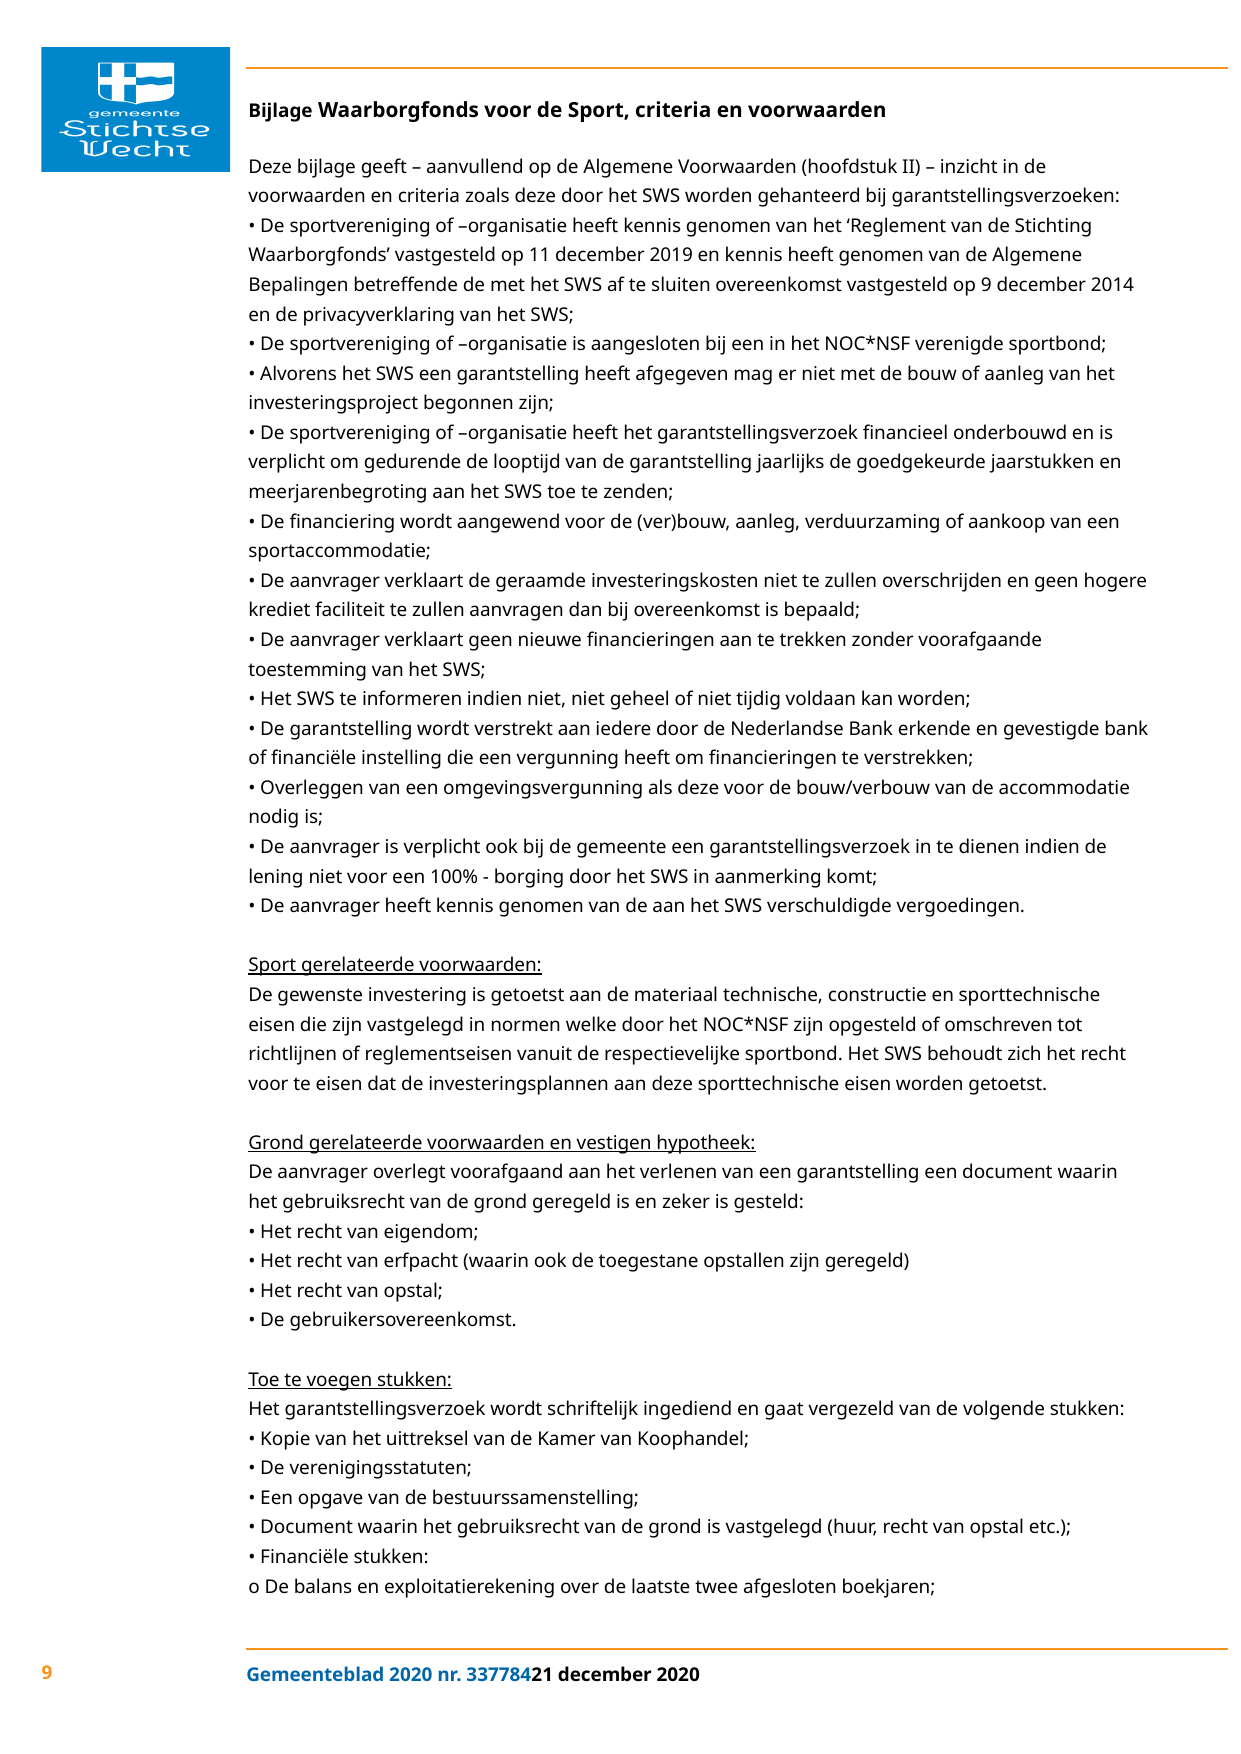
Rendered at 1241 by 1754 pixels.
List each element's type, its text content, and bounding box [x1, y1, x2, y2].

text Het garantstellingsverzoek wordt schriftelijk ingediend en gaat vergezeld van de volgende stukken: [248, 1395, 1152, 1421]
picture [99, 63, 135, 101]
text • De aanvrager verklaart de geraamde investeringskosten niet te zullen overschrijden en geen hogere krediet faciliteit te zullen aanvragen dan bij overeenkomst is bepaald; [248, 567, 1152, 622]
text • Kopie van het uittreksel van de Kamer van Koophandel; [248, 1425, 1152, 1451]
text • De financiering wordt aangewend voor de (ver)bouw, aanleg, verduurzaming of aankoop van een sportaccommodatie; [248, 508, 1152, 563]
text • Het SWS te informeren indien niet, niet geheel of niet tijdig voldaan kan worden; [248, 685, 1152, 711]
text Bijlage Waarborgfonds voor de Sport, criteria en voorwaarden [248, 95, 1152, 123]
text • De aanvrager is verplicht ook bij de gemeente een garantstellingsverzoek in te dienen indien de lening niet voor een 100% - borging door het SWS in aanmerking komt; [248, 833, 1152, 889]
text De aanvrager overlegt voorafgaand aan het verlenen van een garantstelling een document waarin het gebruiksrecht van de grond geregeld is en zeker is gesteld: [248, 1159, 1152, 1214]
text • De garantstelling wordt verstrekt aan iedere door de Nederlandse Bank erkende en gevestigde bank of financiële instelling die een vergunning heeft om financieringen te verstrekken; [248, 715, 1152, 770]
text De gewenste investering is getoetst aan de materiaal technische, constructie en sporttechnische eisen die zijn vastgelegd in normen welke door het NOC*NSF zijn opgesteld of omschreven tot richtlijnen of reglementseisen vanuit de respectievelijke sportbond. Het SWS behoudt zich het recht voor te eisen dat de investeringsplannen aan deze sporttechnische eisen worden getoetst. [248, 981, 1152, 1096]
text • Document waarin het gebruiksrecht van de grond is vastgelegd (huur, recht van opstal etc.); [248, 1514, 1152, 1539]
text • De sportvereniging of –organisatie is aangesloten bij een in het NOC*NSF verenigde sportbond; [248, 330, 1152, 356]
text Deze bijlage geeft – aanvullend op de Algemene Voorwaarden (hoofdstuk II) – inzicht in de voorwaarden en criteria zoals deze door het SWS worden gehanteerd bij garantstellingsverzoeken: [248, 153, 1152, 208]
text • Financiële stukken: [248, 1543, 1152, 1569]
text • Overleggen van een omgevingsvergunning als deze voor de bouw/verbouw van de accommodatie nodig is; [248, 774, 1152, 829]
text • Alvorens het SWS een garantstelling heeft afgegeven mag er niet met de bouw of aanleg van het investeringsproject begonnen zijn; [248, 360, 1152, 415]
text • De gebruikersovereenkomst. [248, 1307, 1152, 1332]
text • Het recht van opstal; [248, 1277, 1152, 1303]
text • De aanvrager heeft kennis genomen van de aan het SWS verschuldigde vergoedingen. [248, 892, 1152, 918]
text • De aanvrager verklaart geen nieuwe financieringen aan te trekken zonder voorafgaande toestemming van het SWS; [248, 626, 1152, 682]
text o De balans en exploitatierekening over de laatste twee afgesloten boekjaren; [248, 1573, 1152, 1599]
text Toe te voegen stukken: [248, 1366, 1152, 1392]
text • Het recht van erfpacht (waarin ook de toegestane opstallen zijn geregeld) [248, 1247, 1152, 1273]
text • Het recht van eigendom; [248, 1218, 1152, 1244]
picture [137, 63, 174, 103]
text • De sportvereniging of –organisatie heeft kennis genomen van het ‘Reglement van de Stichting Waarborgfonds’ vastgesteld op 11 december 2019 en kennis heeft genomen van de Algemene Bepalingen betreffende de met het SWS af te sluiten overeenkomst vastgesteld op 9 december 2014 en de privacyverklaring van het SWS; [248, 212, 1152, 327]
text Grond gerelateerde voorwaarden en vestigen hypotheek: [248, 1129, 1152, 1155]
text • De sportvereniging of –organisatie heeft het garantstellingsverzoek financieel onderbouwd en is verplicht om gedurende de looptijd van de garantstelling jaarlijks de goedgekeurde jaarstukken en meerjarenbegroting aan het SWS toe te zenden; [248, 419, 1152, 504]
text • De verenigingsstatuten; [248, 1454, 1152, 1480]
text • Een opgave van de bestuurssamenstelling; [248, 1484, 1152, 1510]
text Sport gerelateerde voorwaarden: [248, 952, 1152, 977]
